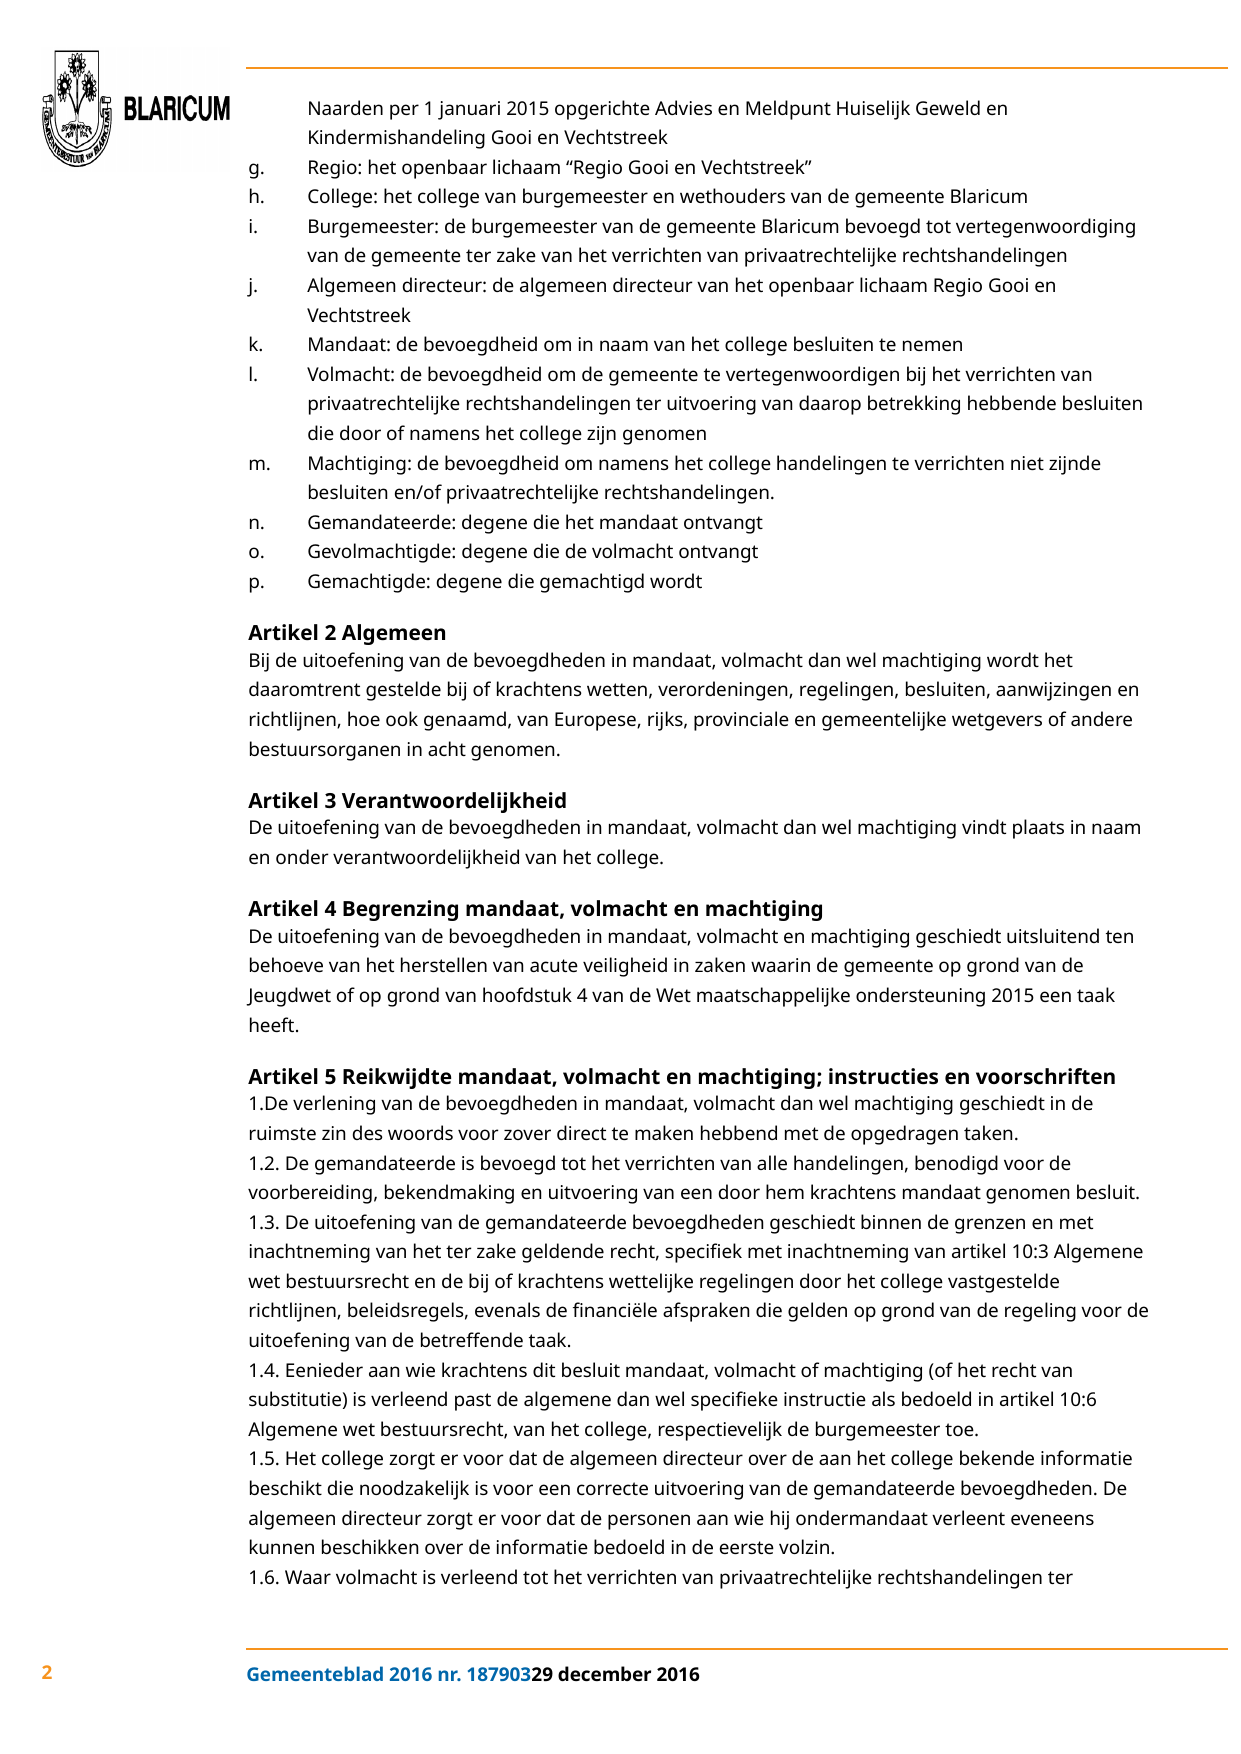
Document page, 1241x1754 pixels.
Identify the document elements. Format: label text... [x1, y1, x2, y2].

text Artikel 5 Reikwijdte mandaat, volmacht en machtiging; instructies en voorschriften [248, 1062, 1152, 1091]
list Gevolmachtigde: degene die de volmacht ontvangt [248, 538, 1152, 564]
text Artikel 2 Algemeen [248, 618, 1152, 647]
text 1.3. De uitoefening van de gemandateerde bevoegdheden geschiedt binnen de grenzen en met inachtneming van het ter zake geldende recht, specifiek met inachtneming van artikel 10:3 Algemene wet bestuursrecht en de bij of krachtens wettelijke regelingen door het college vastgestelde richtlijnen, beleidsregels, evenals de financiële afspraken die gelden op grond van de regeling voor de uitoefening van de betreffende taak. [248, 1209, 1152, 1353]
list College: het college van burgemeester en wethouders van de gemeente Blaricum [248, 183, 1152, 209]
list Gemandateerde: degene die het mandaat ontvangt [248, 509, 1152, 535]
text De uitoefening van de bevoegdheden in mandaat, volmacht en machtiging geschiedt uitsluitend ten behoeve van het herstellen van acute veiligheid in zaken waarin de gemeente op grond van de Jeugdwet of op grond van hoofdstuk 4 van de Wet maatschappelijke ondersteuning 2015 een taak heeft. [248, 923, 1152, 1037]
list Regio: het openbaar lichaam “Regio Gooi en Vechtstreek” [248, 154, 1152, 180]
text Bij de uitoefening van de bevoegdheden in mandaat, volmacht dan wel machtiging wordt het daaromtrent gestelde bij of krachtens wetten, verordeningen, regelingen, besluiten, aanwijzingen en richtlijnen, hoe ook genaamd, van Europese, rijks, provinciale en gemeentelijke wetgevers of andere bestuursorganen in acht genomen. [248, 647, 1152, 761]
text Artikel 3 Verantwoordelijkheid [248, 786, 1152, 814]
text Artikel 4 Begrenzing mandaat, volmacht en machtiging [248, 894, 1152, 923]
list Machtiging: de bevoegdheid om namens het college handelingen te verrichten niet zijnde besluiten en/of privaatrechtelijke rechtshandelingen. [248, 450, 1152, 505]
text 1.5. Het college zorgt er voor dat de algemeen directeur over de aan het college bekende informatie beschikt die noodzakelijk is voor een correcte uitvoering van de gemandateerde bevoegdheden. De algemeen directeur zorgt er voor dat de personen aan wie hij ondermandaat verleent eveneens kunnen beschikken over de informatie bedoeld in de eerste volzin. [248, 1446, 1152, 1560]
text De uitoefening van de bevoegdheden in mandaat, volmacht dan wel machtiging vindt plaats in naam en onder verantwoordelijkheid van het college. [248, 814, 1152, 870]
list Mandaat: de bevoegdheid om in naam van het college besluiten te nemen [248, 331, 1152, 357]
text 1.2. De gemandateerde is bevoegd tot het verrichten van alle handelingen, benodigd voor de voorbereiding, bekendmaking en uitvoering van een door hem krachtens mandaat genomen besluit. [248, 1150, 1152, 1205]
list Gemachtigde: degene die gemachtigd wordt [248, 568, 1152, 594]
text 1.4. Eenieder aan wie krachtens dit besluit mandaat, volmacht of machtiging (of het recht van substitutie) is verleend past de algemene dan wel specifieke instructie als bedoeld in artikel 10:6 Algemene wet bestuursrecht, van het college, respectievelijk de burgemeester toe. [248, 1357, 1152, 1442]
list Volmacht: de bevoegdheid om de gemeente te vertegenwoordigen bij het verrichten van privaatrechtelijke rechtshandelingen ter uitvoering van daarop betrekking hebbende besluiten die door of namens het college zijn genomen [248, 361, 1152, 446]
picture [41, 47, 231, 172]
list Burgemeester: de burgemeester van de gemeente Blaricum bevoegd tot vertegenwoordiging van de gemeente ter zake van het verrichten van privaatrechtelijke rechtshandelingen [248, 213, 1152, 268]
text 1.De verlening van de bevoegdheden in mandaat, volmacht dan wel machtiging geschiedt in de ruimste zin des woords voor zover direct te maken hebbend met de opgedragen taken. [248, 1091, 1152, 1146]
list Algemeen directeur: de algemeen directeur van het openbaar lichaam Regio Gooi en Vechtstreek [248, 272, 1152, 328]
text 1.6. Waar volmacht is verleend tot het verrichten van privaatrechtelijke rechtshandelingen ter [248, 1564, 1152, 1590]
list Naarden per 1 januari 2015 opgerichte Advies en Meldpunt Huiselijk Geweld en Kindermishandeling Gooi en Vechtstreek [248, 95, 1152, 150]
